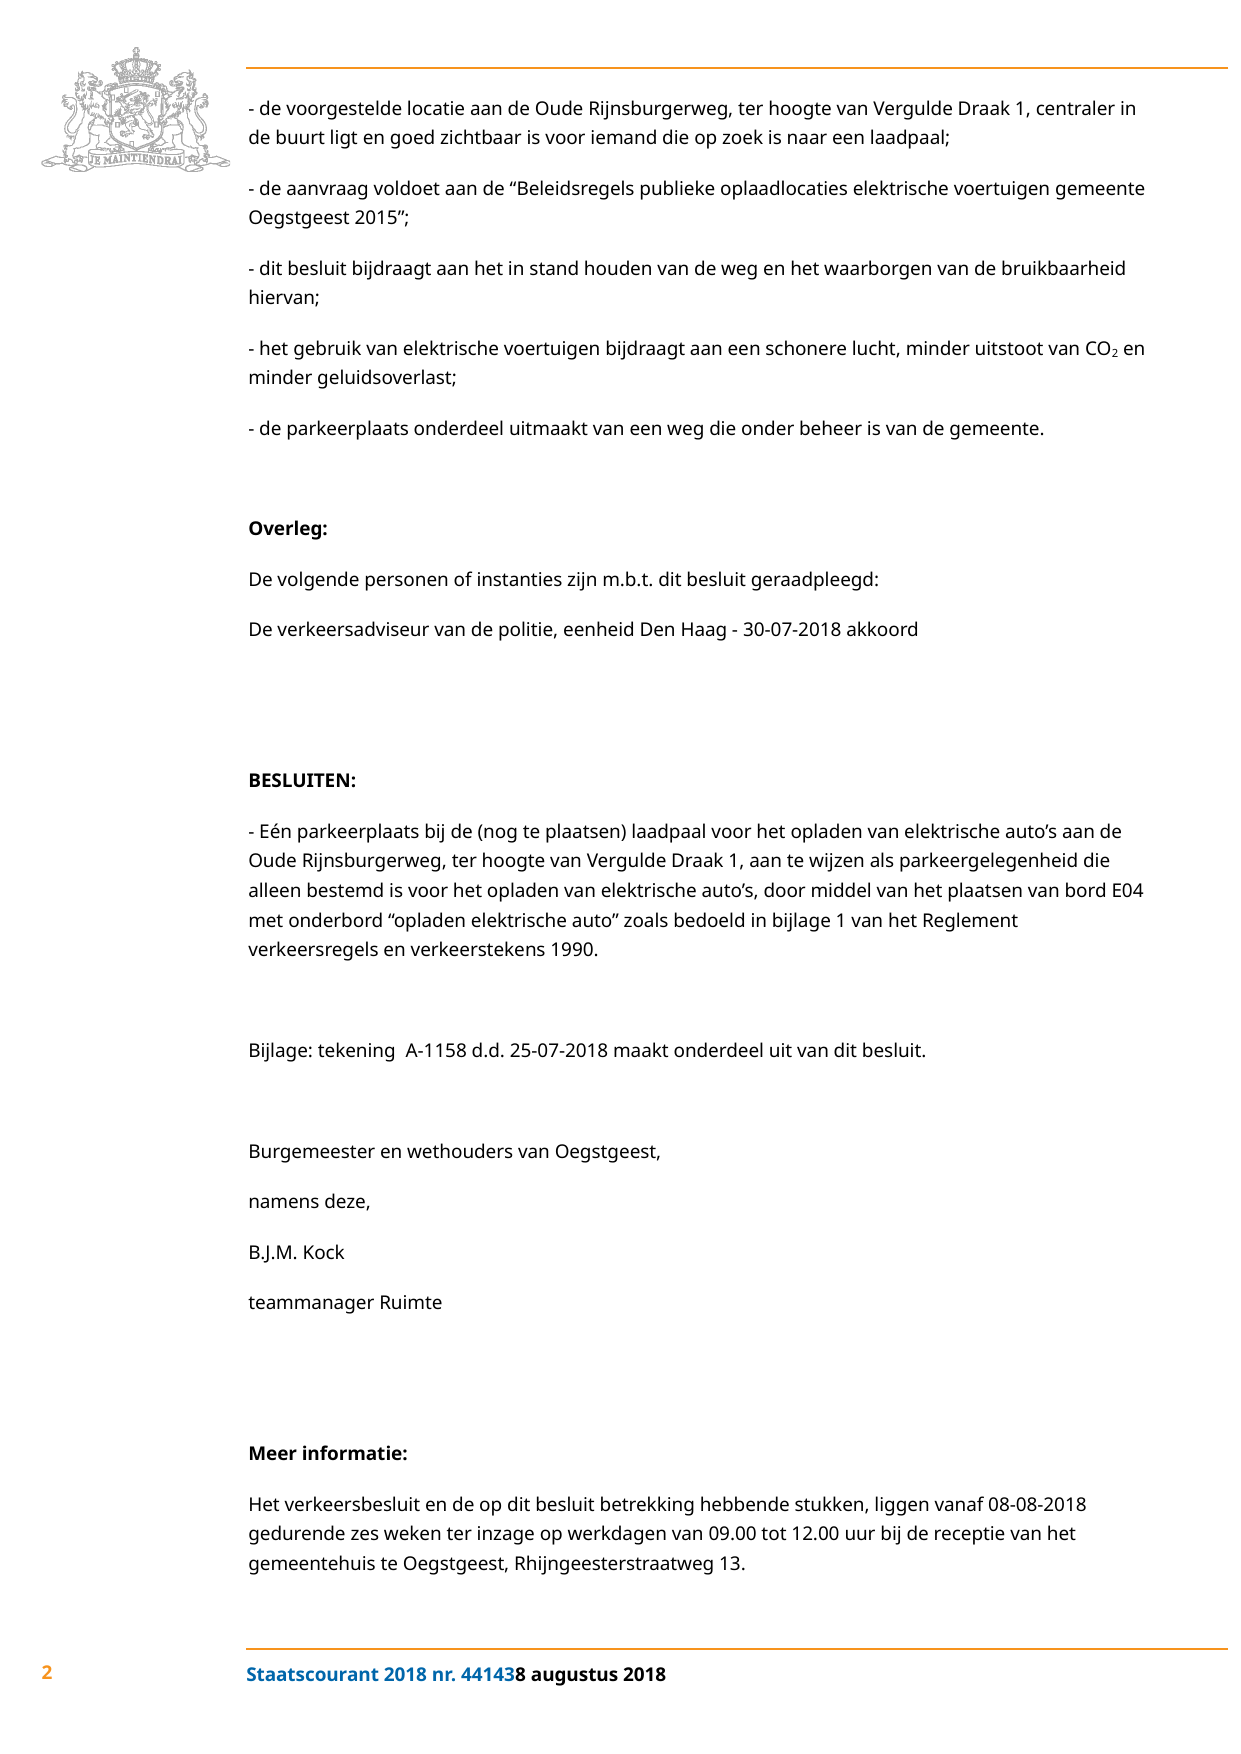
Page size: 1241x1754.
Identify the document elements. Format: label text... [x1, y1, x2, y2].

text De verkeersadviseur van de politie, eenheid Den Haag - 30-07-2018 akkoord [248, 616, 1152, 642]
text - het gebruik van elektrische voertuigen bijdraagt aan een schonere lucht, minder uitstoot van CO2 en minder geluidsoverlast; [248, 335, 1152, 390]
text Meer informatie: [248, 1441, 1152, 1466]
text Bijlage: tekening A-1158 d.d. 25-07-2018 maakt onderdeel uit van dit besluit. [248, 1037, 1152, 1063]
text - de voorgestelde locatie aan de Oude Rijnsburgerweg, ter hoogte van Vergulde Draak 1, centraler in de buurt ligt en goed zichtbaar is voor iemand die op zoek is naar een laadpaal; [248, 95, 1152, 150]
text Burgemeester en wethouders van Oegstgeest, [248, 1138, 1152, 1164]
text B.J.M. Kock [248, 1239, 1152, 1265]
text BESLUITEN: [248, 768, 1152, 793]
text Het verkeersbesluit en de op dit besluit betrekking hebbende stukken, liggen vanaf 08-08-2018 gedurende zes weken ter inzage op werkdagen van 09.00 tot 12.00 uur bij de receptie van het gemeentehuis te Oegstgeest, Rhijngeesterstraatweg 13. [248, 1491, 1152, 1576]
text Overleg: [248, 516, 1152, 541]
text - dit besluit bijdraagt aan het in stand houden van de weg en het waarborgen van de bruikbaarheid hiervan; [248, 255, 1152, 310]
picture [41, 47, 231, 172]
text De volgende personen of instanties zijn m.b.t. dit besluit geraadpleegd: [248, 566, 1152, 592]
text - de parkeerplaats onderdeel uitmaakt van een weg die onder beheer is van de gemeente. [248, 415, 1152, 441]
text teammanager Ruimte [248, 1289, 1152, 1315]
text - Eén parkeerplaats bij de (nog te plaatsen) laadpaal voor het opladen van elektrische auto’s aan de Oude Rijnsburgerweg, ter hoogte van Vergulde Draak 1, aan te wijzen als parkeergelegenheid die alleen bestemd is voor het opladen van elektrische auto’s, door middel van het plaatsen van bord E04 met onderbord “opladen elektrische auto” zoals bedoeld in bijlage 1 van het Reglement verkeersregels en verkeerstekens 1990. [248, 818, 1152, 962]
text - de aanvraag voldoet aan de “Beleidsregels publieke oplaadlocaties elektrische voertuigen gemeente Oegstgeest 2015”; [248, 175, 1152, 230]
text namens deze, [248, 1188, 1152, 1214]
